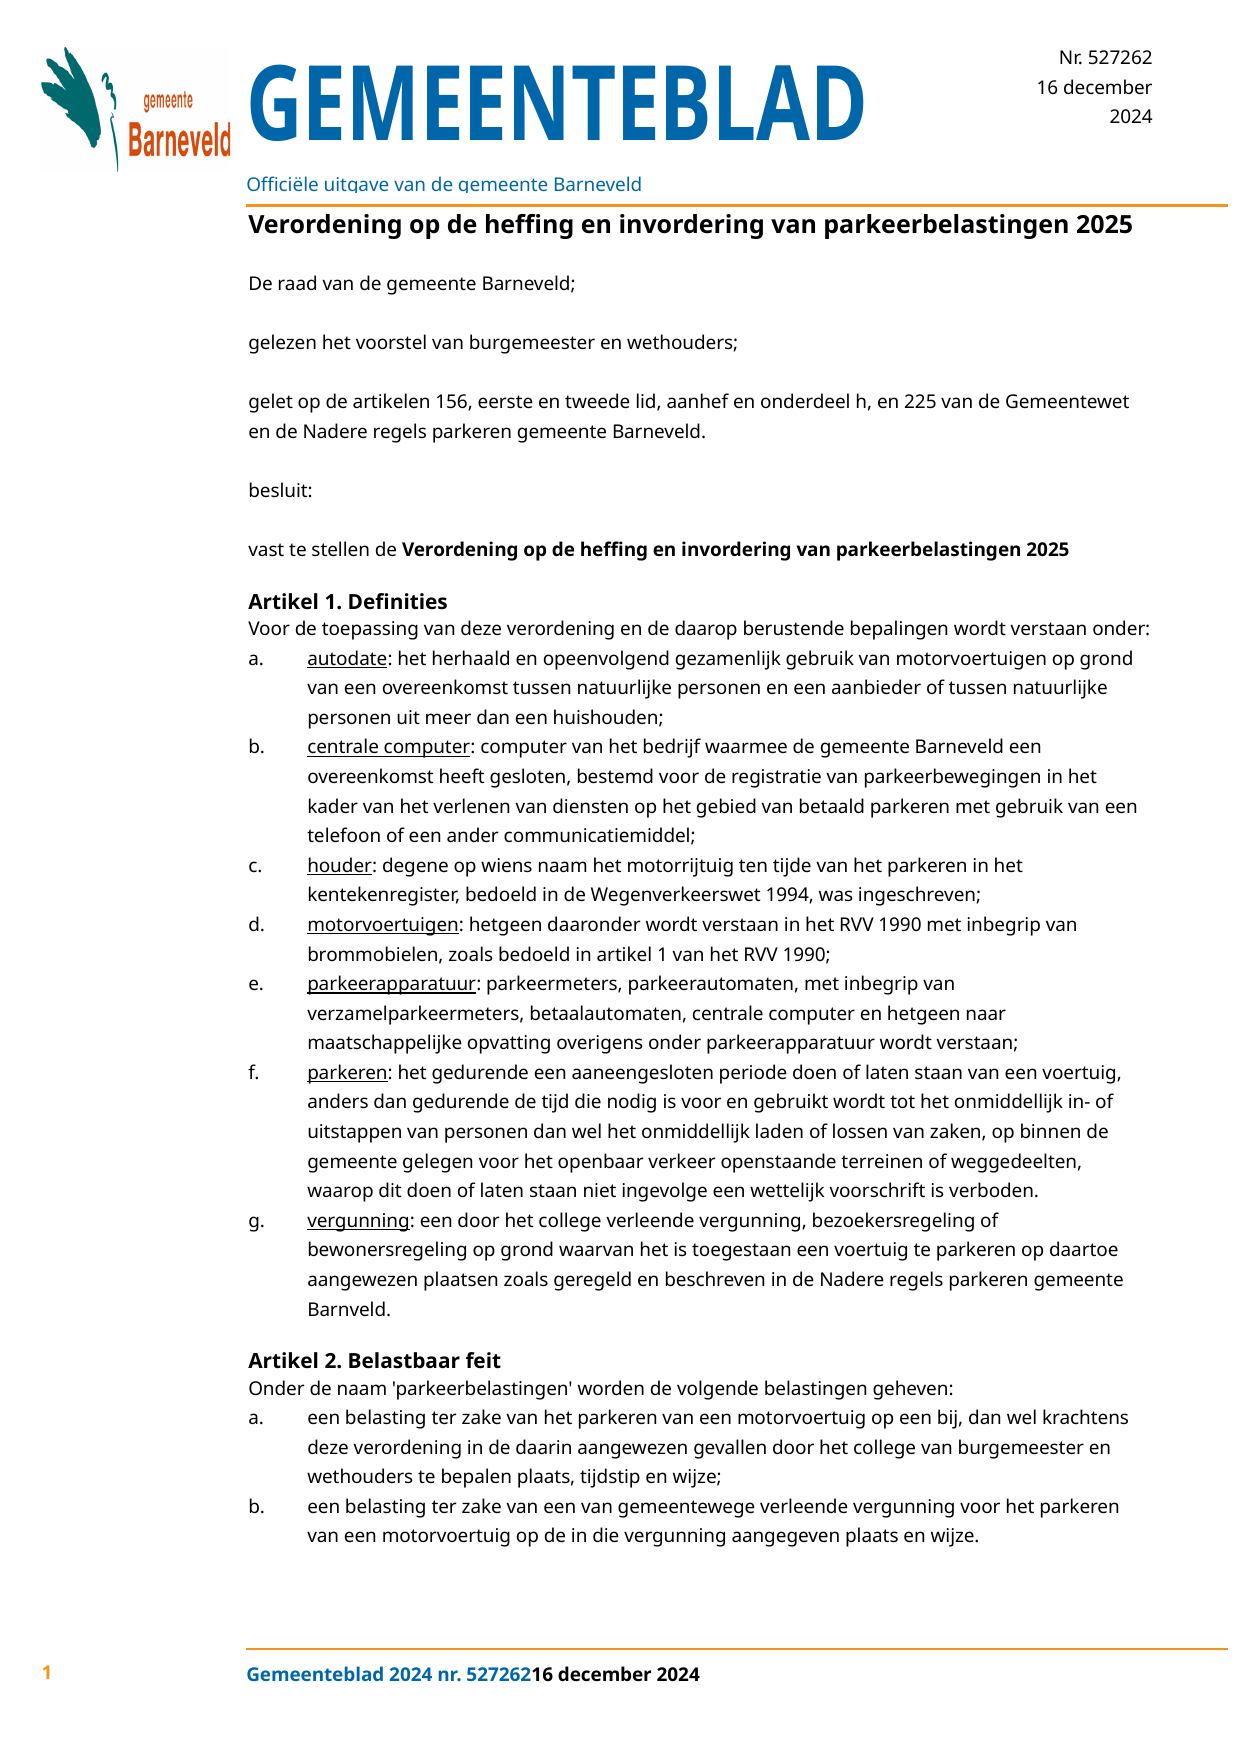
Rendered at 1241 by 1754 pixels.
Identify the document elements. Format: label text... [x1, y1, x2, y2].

picture [41, 47, 231, 172]
text Artikel 2. Belastbaar feit [248, 1346, 1152, 1375]
list motorvoertuigen: hetgeen daaronder wordt verstaan in het RVV 1990 met inbegrip van brommobielen, zoals bedoeld in artikel 1 van het RVV 1990; [248, 911, 1152, 967]
list vergunning: een door het college verleende vergunning, bezoekersregeling of bewonersregeling op grond waarvan het is toegestaan een voertuig te parkeren op daartoe aangewezen plaatsen zoals geregeld en beschreven in de Nadere regels parkeren gemeente Barnveld. [248, 1207, 1152, 1322]
list parkeerapparatuur: parkeermeters, parkeerautomaten, met inbegrip van verzamelparkeermeters, betaalautomaten, centrale computer en hetgeen naar maatschappelijke opvatting overigens onder parkeerapparatuur wordt verstaan; [248, 970, 1152, 1055]
list parkeren: het gedurende een aaneengesloten periode doen of laten staan van een voertuig, anders dan gedurende de tijd die nodig is voor en gebruikt wordt tot het onmiddellijk in- of uitstappen van personen dan wel het onmiddellijk laden of lossen van zaken, op binnen de gemeente gelegen voor het openbaar verkeer openstaande terreinen of weggedeelten, waarop dit doen of laten staan niet ingevolge een wettelijk voorschrift is verboden. [248, 1059, 1152, 1203]
list autodate: het herhaald en opeenvolgend gezamenlijk gebruik van motorvoertuigen op grond van een overeenkomst tussen natuurlijke personen en een aanbieder of tussen natuurlijke personen uit meer dan een huishouden; [248, 645, 1152, 730]
list houder: degene op wiens naam het motorrijtuig ten tijde van het parkeren in het kentekenregister, bedoeld in de Wegenverkeerswet 1994, was ingeschreven; [248, 852, 1152, 907]
text gelet op de artikelen 156, eerste en tweede lid, aanhef en onderdeel h, en 225 van de Gemeentewet en de Nadere regels parkeren gemeente Barneveld. [248, 389, 1152, 444]
list centrale computer: computer van het bedrijf waarmee de gemeente Barneveld een overeenkomst heeft gesloten, bestemd voor de registratie van parkeerbewegingen in het kader van het verlenen van diensten op het gebied van betaald parkeren met gebruik van een telefoon of een ander communicatiemiddel; [248, 734, 1152, 848]
text Voor de toepassing van deze verordening en de daarop berustende bepalingen wordt verstaan onder: [248, 615, 1152, 641]
list een belasting ter zake van het parkeren van een motorvoertuig op een bij, dan wel krachtens deze verordening in de daarin aangewezen gevallen door het college van burgemeester en wethouders te bepalen plaats, tijdstip en wijze; [248, 1404, 1152, 1489]
list een belasting ter zake van een van gemeentewege verleende vergunning voor het parkeren van een motorvoertuig op de in die vergunning aangegeven plaats en wijze. [248, 1493, 1152, 1548]
text vast te stellen de Verordening op de heffing en invordering van parkeerbelastingen 2025 [248, 537, 1152, 562]
text Onder de naam 'parkeerbelastingen' worden de volgende belastingen geheven: [248, 1375, 1152, 1400]
text Artikel 1. Definities [248, 587, 1152, 615]
text De raad van de gemeente Barneveld; [248, 270, 1152, 296]
text gelezen het voorstel van burgemeester en wethouders; [248, 329, 1152, 355]
text Verordening op de heffing en invordering van parkeerbelastingen 2025 [248, 207, 1152, 241]
text besluit: [248, 477, 1152, 503]
